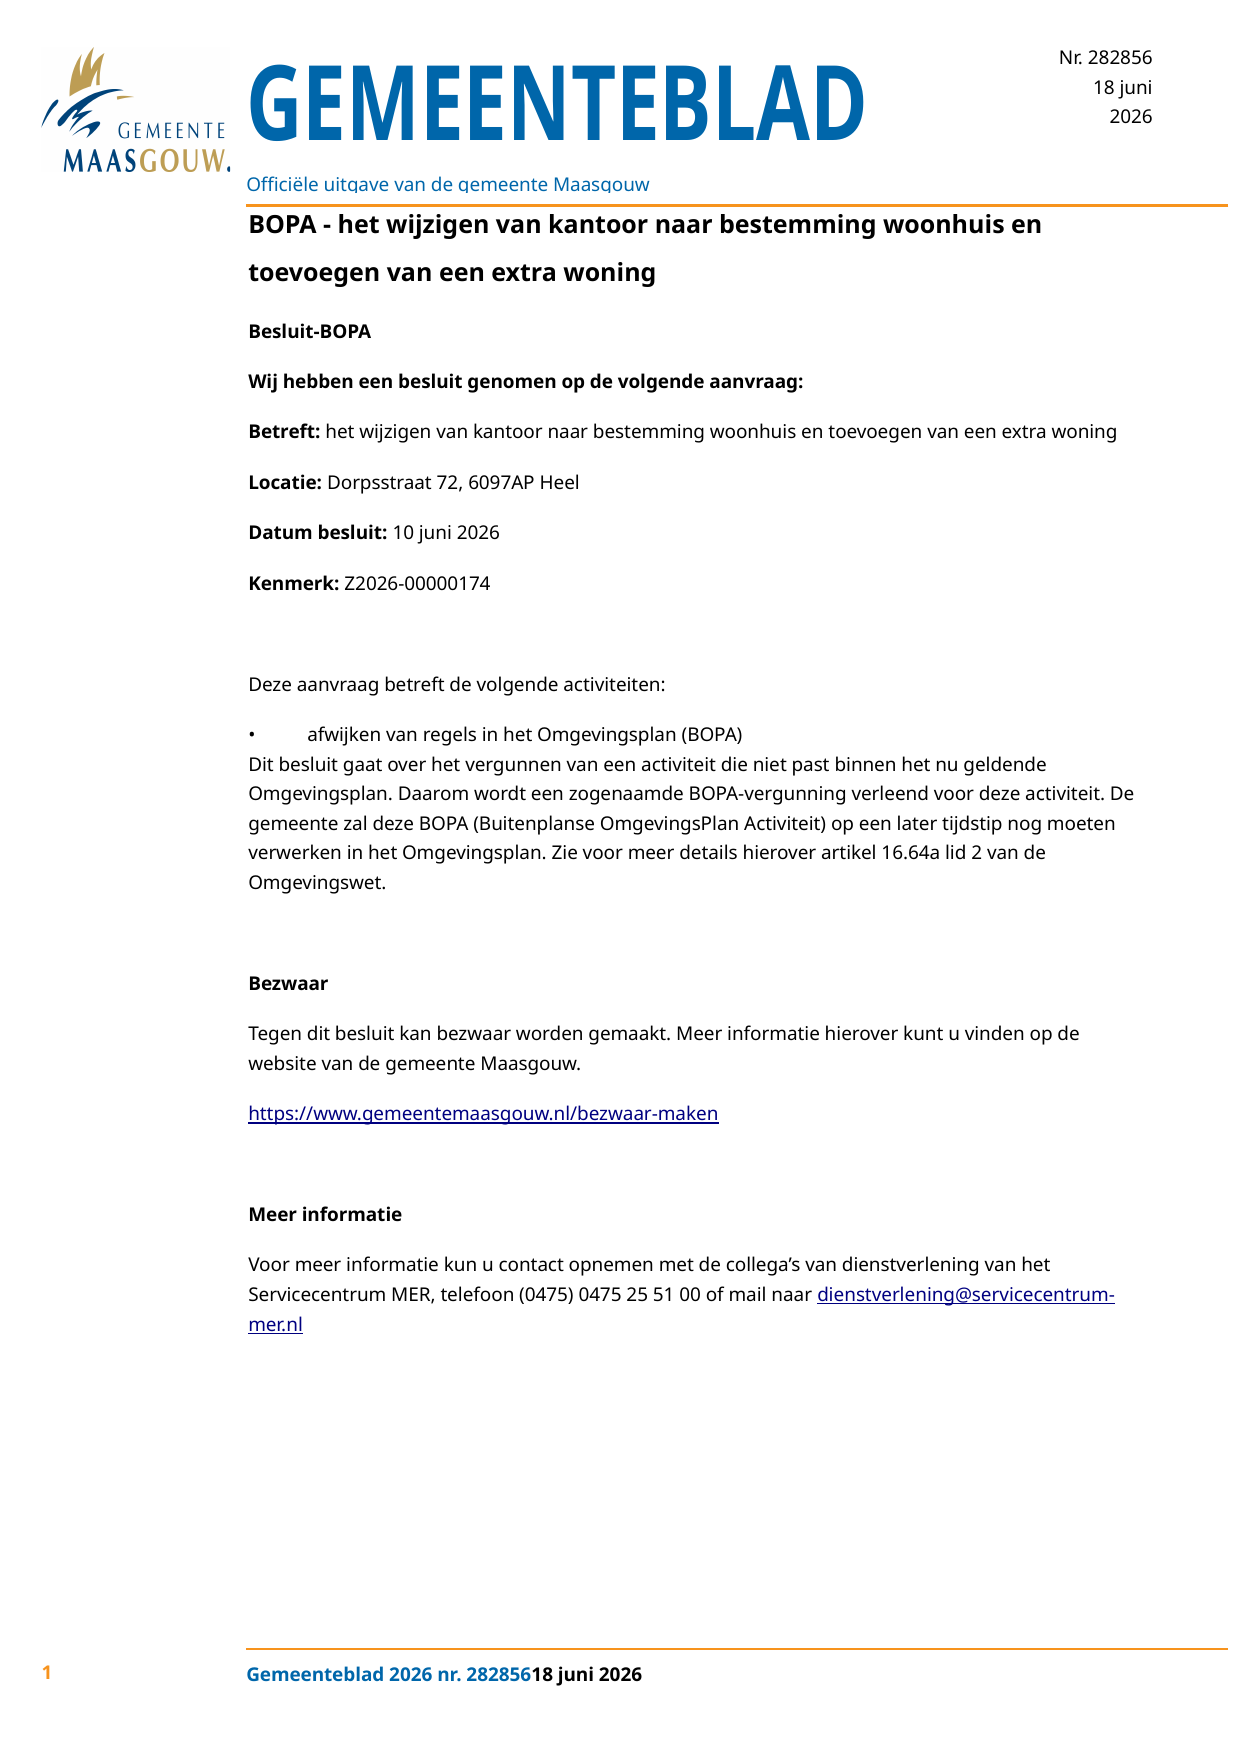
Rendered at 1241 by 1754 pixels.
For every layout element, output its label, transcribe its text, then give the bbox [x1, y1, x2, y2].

text Datum besluit: 10 juni 2026 [248, 519, 1152, 545]
text Bezwaar [248, 970, 1152, 996]
text Tegen dit besluit kan bezwaar worden gemaakt. Meer informatie hierover kunt u vinden op de website van de gemeente Maasgouw. [248, 1020, 1152, 1076]
text BOPA - het wijzigen van kantoor naar bestemming woonhuis en toevoegen van een extra woning [248, 207, 1152, 288]
text https://www.gemeentemaasgouw.nl/bezwaar-maken [248, 1100, 1152, 1126]
text Betreft: het wijzigen van kantoor naar bestemming woonhuis en toevoegen van een extra woning [248, 419, 1152, 444]
text Wij hebben een besluit genomen op de volgende aanvraag: [248, 368, 1152, 394]
text Besluit-BOPA [248, 318, 1152, 344]
text Locatie: Dorpsstraat 72, 6097AP Heel [248, 469, 1152, 495]
list afwijken van regels in het Omgevingsplan (BOPA) [248, 721, 1152, 747]
text Meer informatie [248, 1201, 1152, 1227]
text Dit besluit gaat over het vergunnen van een activiteit die niet past binnen het nu geldende Omgevingsplan. Daarom wordt een zogenaamde BOPA-vergunning verleend voor deze activiteit. De gemeente zal deze BOPA (Buitenplanse OmgevingsPlan Activiteit) op een later tijdstip nog moeten verwerken in het Omgevingsplan. Zie voor meer details hierover artikel 16.64a lid 2 van de Omgevingswet. [248, 751, 1152, 895]
text Deze aanvraag betreft de volgende activiteiten: [248, 671, 1152, 697]
text Voor meer informatie kun u contact opnemen met de collega’s van dienstverlening van het Servicecentrum MER, telefoon (0475) 0475 25 51 00 of mail naar dienstverlening@servicecentrum-mer.nl [248, 1252, 1152, 1337]
picture [41, 47, 231, 172]
text Kenmerk: Z2026-00000174 [248, 570, 1152, 596]
